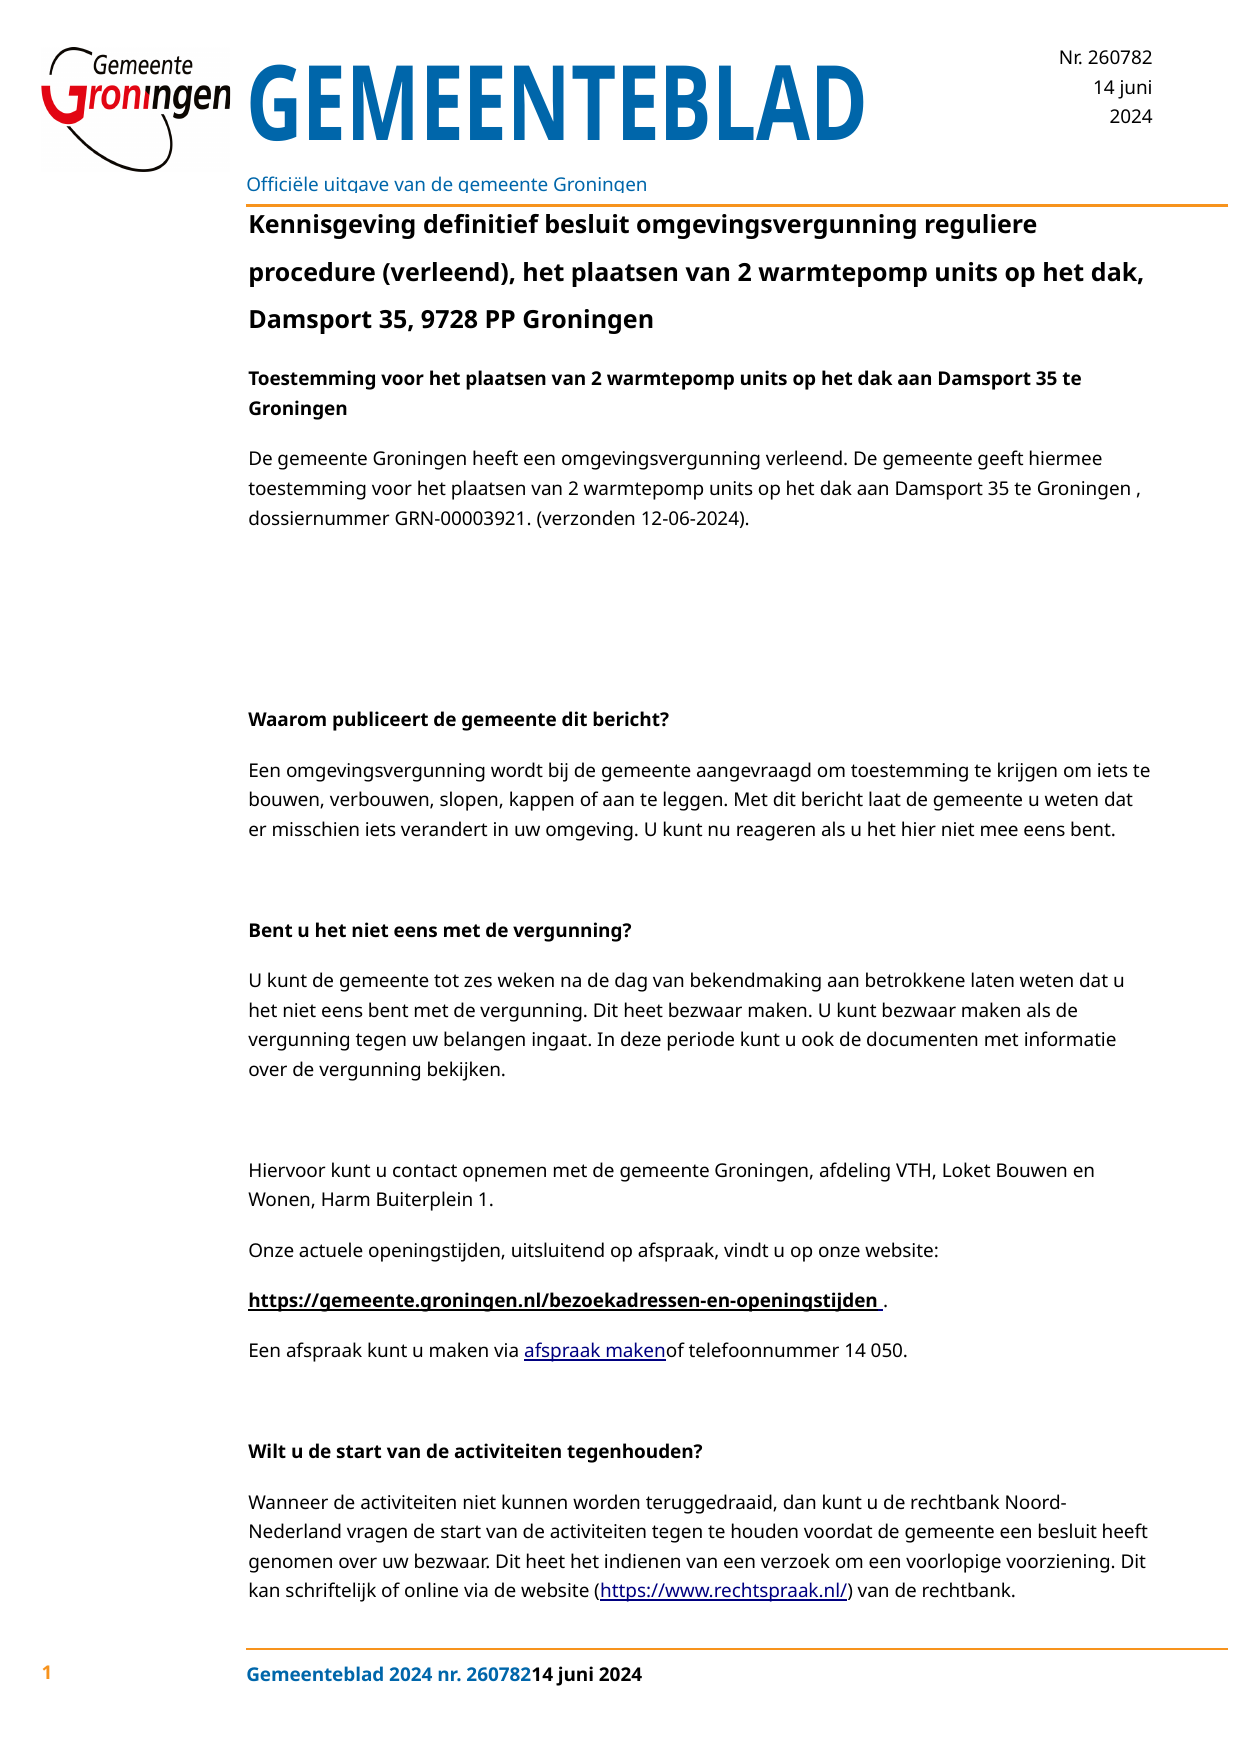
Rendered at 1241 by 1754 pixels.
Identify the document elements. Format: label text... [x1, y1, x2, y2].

text Een omgevingsvergunning wordt bij de gemeente aangevraagd om toestemming te krijgen om iets te bouwen, verbouwen, slopen, kappen of aan te leggen. Met dit bericht laat de gemeente u weten dat er misschien iets verandert in uw omgeving. U kunt nu reageren als u het hier niet mee eens bent. [248, 757, 1152, 842]
text Bent u het niet eens met de vergunning? [248, 917, 1152, 942]
picture [41, 47, 231, 172]
text De gemeente Groningen heeft een omgevingsvergunning verleend. De gemeente geeft hiermee toestemming voor het plaatsen van 2 warmtepomp units op het dak aan Damsport 35 te Groningen , dossiernummer GRN-00003921. (verzonden 12-06-2024). [248, 446, 1152, 530]
text https://gemeente.groningen.nl/bezoekadressen-en-openingstijden . [248, 1287, 1152, 1313]
text Hiervoor kunt u contact opnemen met de gemeente Groningen, afdeling VTH, Loket Bouwen en Wonen, Harm Buiterplein 1. [248, 1157, 1152, 1212]
text Kennisgeving definitief besluit omgevingsvergunning reguliere procedure (verleend), het plaatsen van 2 warmtepomp units op het dak, Damsport 35, 9728 PP Groningen [248, 207, 1152, 336]
text Wanneer de activiteiten niet kunnen worden teruggedraaid, dan kunt u de rechtbank Noord-Nederland vragen de start van de activiteiten tegen te houden voordat de gemeente een besluit heeft genomen over uw bezwaar. Dit heet het indienen van een verzoek om een voorlopige voorziening. Dit kan schriftelijk of online via de website (https://www.rechtspraak.nl/) van de rechtbank. [248, 1489, 1152, 1603]
text U kunt de gemeente tot zes weken na de dag van bekendmaking aan betrokkene laten weten dat u het niet eens bent met de vergunning. Dit heet bezwaar maken. U kunt bezwaar maken als de vergunning tegen uw belangen ingaat. In deze periode kunt u ook de documenten met informatie over de vergunning bekijken. [248, 967, 1152, 1082]
text Waarom publiceert de gemeente dit bericht? [248, 706, 1152, 732]
text Onze actuele openingstijden, uitsluitend op afspraak, vindt u op onze website: [248, 1237, 1152, 1262]
text Toestemming voor het plaatsen van 2 warmtepomp units op het dak aan Damsport 35 te Groningen [248, 366, 1152, 421]
text Wilt u de start van de activiteiten tegenhouden? [248, 1438, 1152, 1464]
text Een afspraak kunt u maken via afspraak makenof telefoonnummer 14 050. [248, 1338, 1152, 1363]
